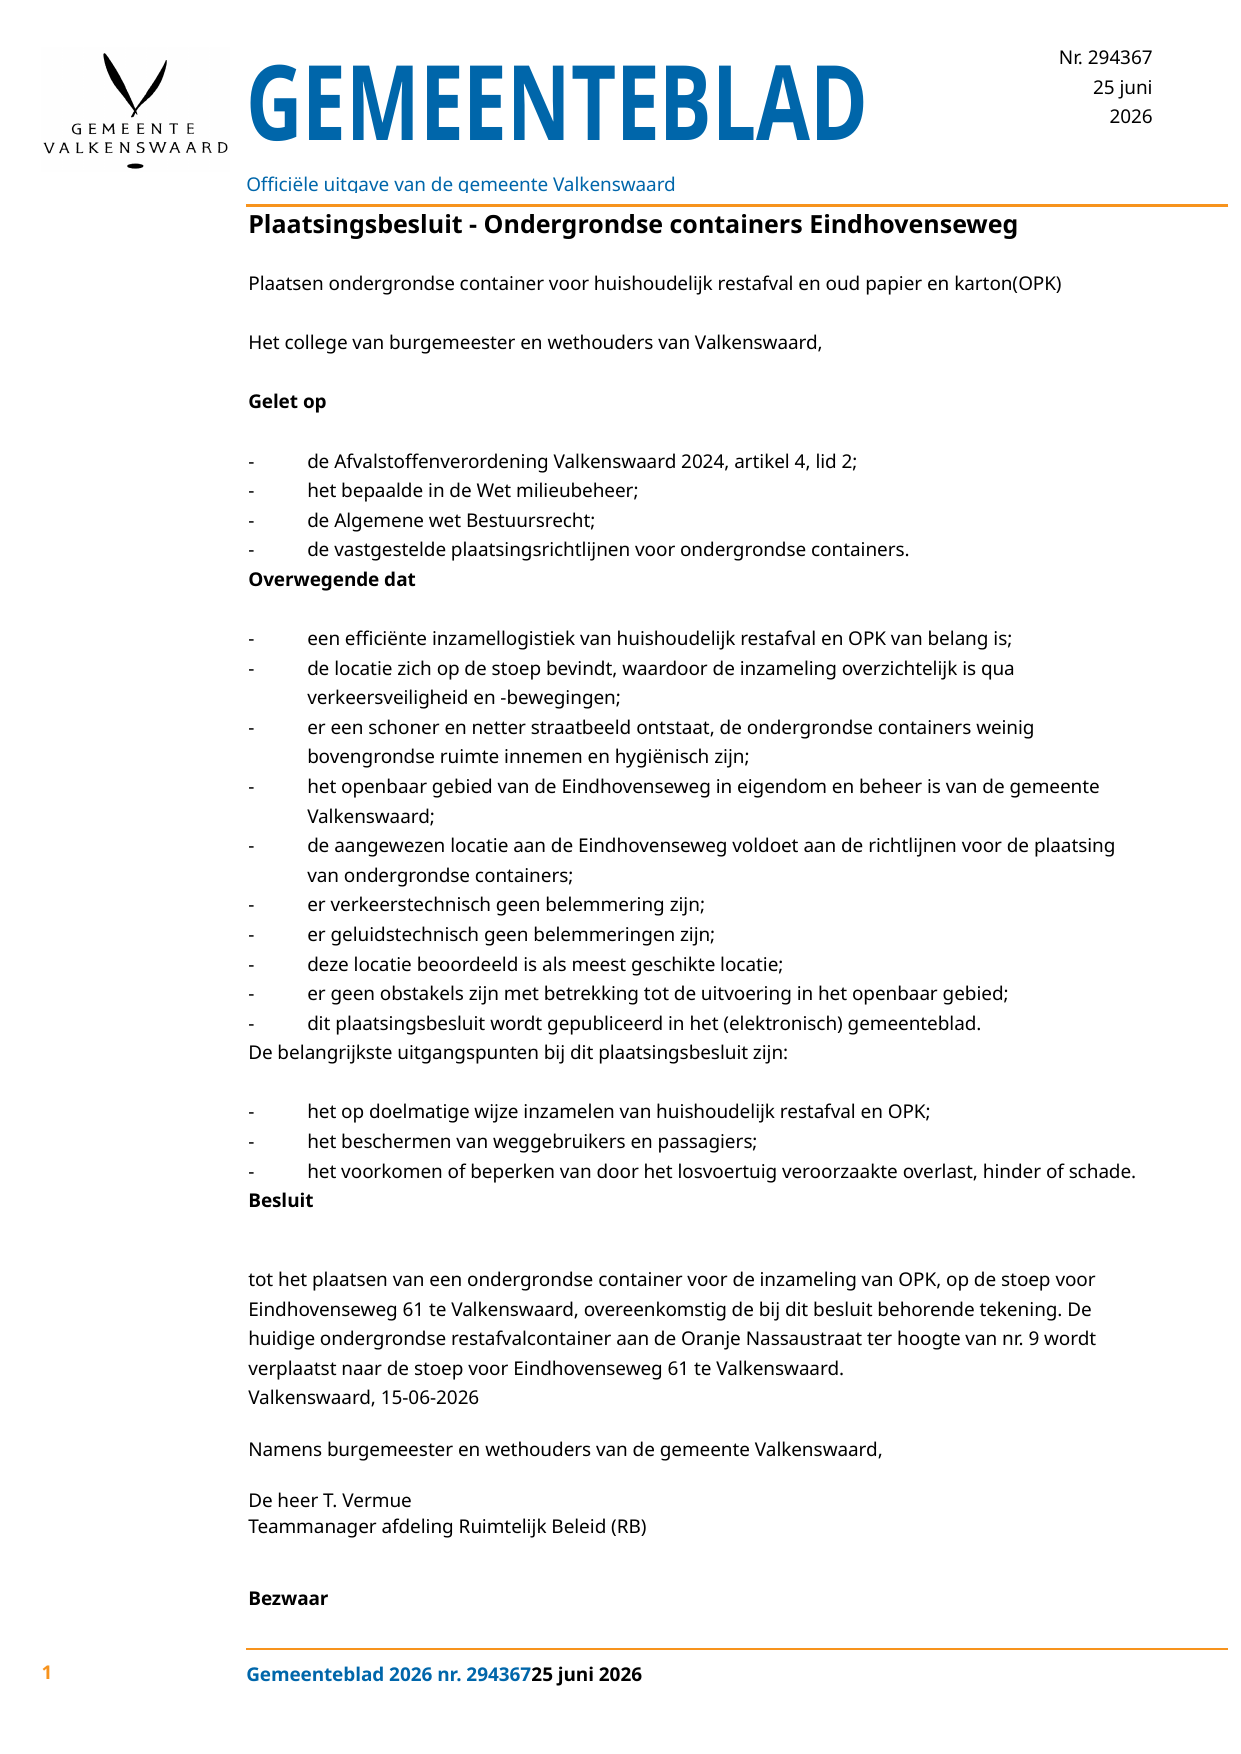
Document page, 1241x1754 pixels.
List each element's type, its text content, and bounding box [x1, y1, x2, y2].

list het bepaalde in de Wet milieubeheer; [248, 477, 1152, 503]
list het beschermen van weggebruikers en passagiers; [248, 1128, 1152, 1154]
text De heer T. Vermue [248, 1487, 1152, 1513]
list het openbaar gebied van de Eindhovenseweg in eigendom en beheer is van de gemeente Valkenswaard; [248, 773, 1152, 828]
list de locatie zich op de stoep bevindt, waardoor de inzameling overzichtelijk is qua verkeersveiligheid en -bewegingen; [248, 655, 1152, 710]
list de Algemene wet Bestuursrecht; [248, 507, 1152, 533]
list een efficiënte inzamellogistiek van huishoudelijk restafval en OPK van belang is; [248, 625, 1152, 651]
text Valkenswaard, 15-06-2026 [248, 1384, 1152, 1410]
text Plaatsingsbesluit - Ondergrondse containers Eindhovenseweg [248, 207, 1152, 241]
list de aangewezen locatie aan de Eindhovenseweg voldoet aan de richtlijnen voor de plaatsing van ondergrondse containers; [248, 832, 1152, 888]
list er geluidstechnisch geen belemmeringen zijn; [248, 921, 1152, 947]
list er geen obstakels zijn met betrekking tot de uitvoering in het openbaar gebied; [248, 980, 1152, 1006]
list er verkeerstechnisch geen belemmering zijn; [248, 892, 1152, 917]
list dit plaatsingsbesluit wordt gepubliceerd in het (elektronisch) gemeenteblad. [248, 1010, 1152, 1036]
list er een schoner en netter straatbeeld ontstaat, de ondergrondse containers weinig bovengrondse ruimte innemen en hygiënisch zijn; [248, 714, 1152, 769]
text tot het plaatsen van een ondergrondse container voor de inzameling van OPK, op de stoep voor Eindhovenseweg 61 te Valkenswaard, overeenkomstig de bij dit besluit behorende tekening. De huidige ondergrondse restafvalcontainer aan de Oranje Nassaustraat ter hoogte van nr. 9 wordt verplaatst naar de stoep voor Eindhovenseweg 61 te Valkenswaard. [248, 1266, 1152, 1381]
text Besluit [248, 1187, 1152, 1213]
list het voorkomen of beperken van door het losvoertuig veroorzaakte overlast, hinder of schade. [248, 1158, 1152, 1183]
text De belangrijkste uitgangspunten bij dit plaatsingsbesluit zijn: [248, 1039, 1152, 1065]
text Overwegende dat [248, 566, 1152, 592]
text Het college van burgemeester en wethouders van Valkenswaard, [248, 329, 1152, 355]
picture [41, 47, 231, 172]
list het op doelmatige wijze inzamelen van huishoudelijk restafval en OPK; [248, 1099, 1152, 1124]
text Gelet op [248, 389, 1152, 414]
text Bezwaar [248, 1586, 1152, 1611]
text Plaatsen ondergrondse container voor huishoudelijk restafval en oud papier en karton(OPK) [248, 270, 1152, 296]
text Namens burgemeester en wethouders van de gemeente Valkenswaard, [248, 1436, 1152, 1462]
list de vastgestelde plaatsingsrichtlijnen voor ondergrondse containers. [248, 537, 1152, 562]
list de Afvalstoffenverordening Valkenswaard 2024, artikel 4, lid 2; [248, 448, 1152, 473]
list deze locatie beoordeeld is als meest geschikte locatie; [248, 951, 1152, 976]
text Teammanager afdeling Ruimtelijk Beleid (RB) [248, 1513, 1152, 1539]
